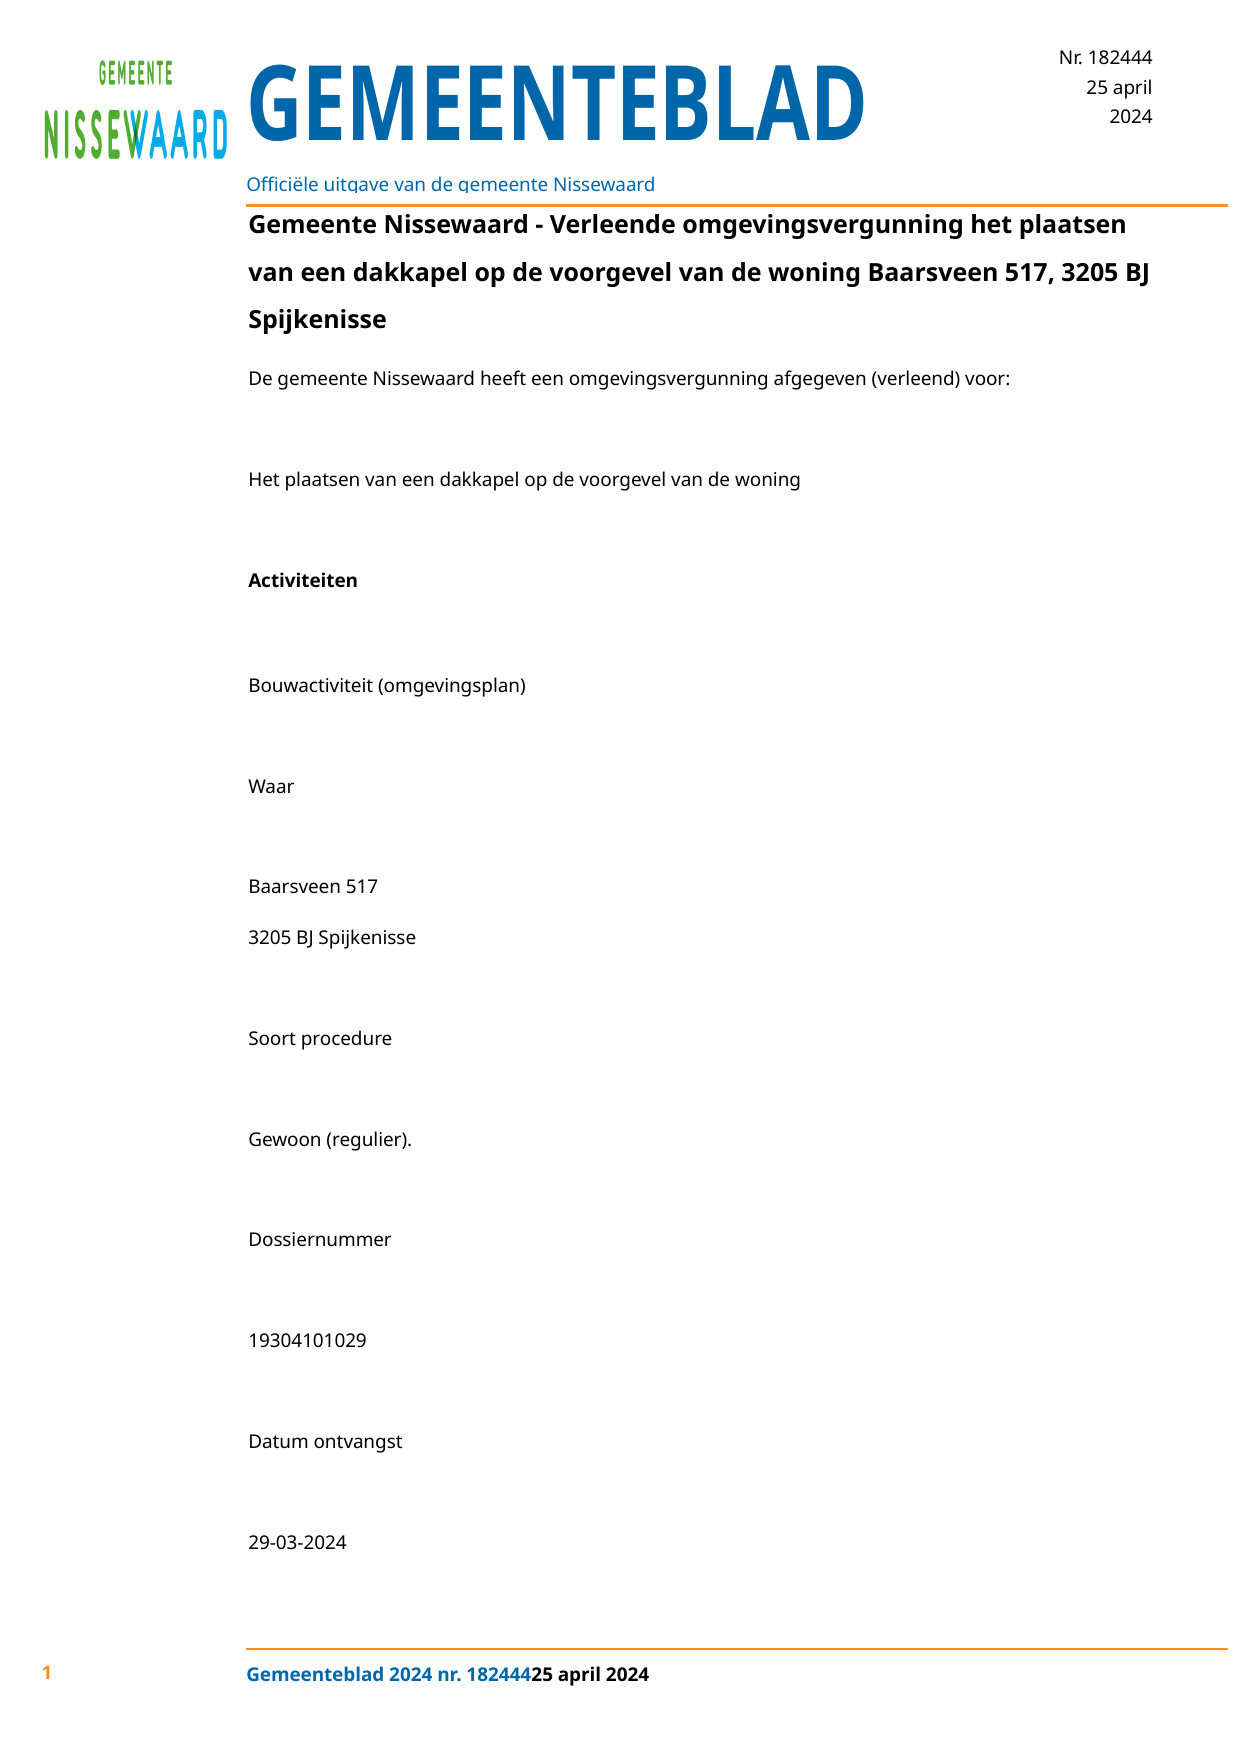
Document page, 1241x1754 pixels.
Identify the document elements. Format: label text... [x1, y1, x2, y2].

text Bouwactiviteit (omgevingsplan) [248, 672, 1152, 698]
text Gewoon (regulier). [248, 1126, 1152, 1151]
text De gemeente Nissewaard heeft een omgevingsvergunning afgegeven (verleend) voor: [248, 366, 1152, 391]
text 3205 BJ Spijkenisse [248, 924, 1152, 950]
text Dossiernummer [248, 1227, 1152, 1252]
text 29-03-2024 [248, 1529, 1152, 1555]
picture [41, 47, 231, 172]
text Waar [248, 773, 1152, 798]
text Baarsveen 517 [248, 874, 1152, 899]
text ﻿ [248, 618, 1152, 647]
text 19304101029 [248, 1327, 1152, 1353]
text Activiteiten [248, 567, 1152, 593]
text Datum ontvangst [248, 1428, 1152, 1454]
text Soort procedure [248, 1025, 1152, 1051]
text Het plaatsen van een dakkapel op de voorgevel van de woning [248, 466, 1152, 492]
text Gemeente Nissewaard - Verleende omgevingsvergunning het plaatsen van een dakkapel op de voorgevel van de woning Baarsveen 517, 3205 BJ Spijkenisse [248, 207, 1152, 336]
